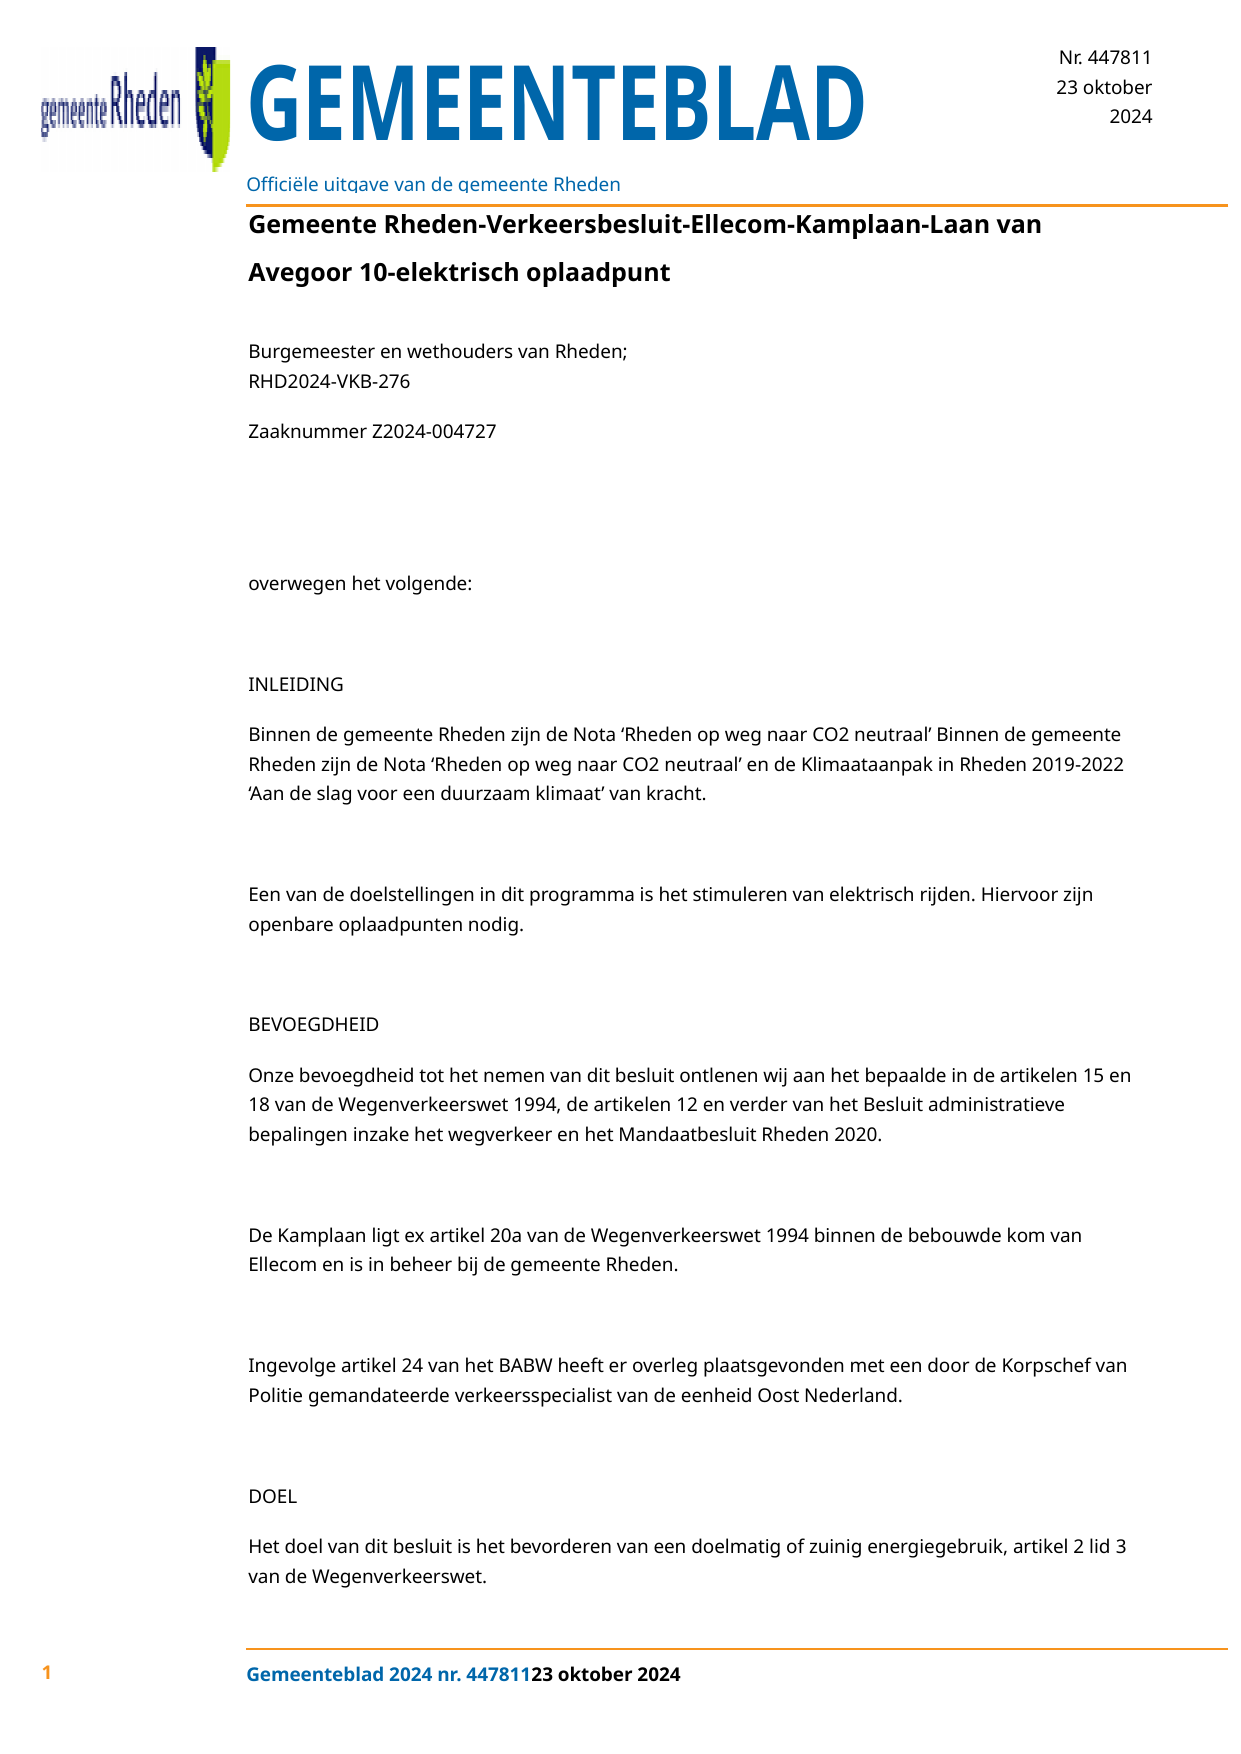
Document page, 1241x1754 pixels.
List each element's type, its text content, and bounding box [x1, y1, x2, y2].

text overwegen het volgende: [248, 570, 1152, 596]
text Binnen de gemeente Rheden zijn de Nota ‘Rheden op weg naar CO2 neutraal’ Binnen de gemeente Rheden zijn de Nota ‘Rheden op weg naar CO2 neutraal’ en de Klimaataanpak in Rheden 2019-2022 ‘Aan de slag voor een duurzaam klimaat’ van kracht. [248, 721, 1152, 806]
text Burgemeester en wethouders van Rheden; [248, 339, 1152, 364]
text BEVOEGDHEID [248, 1012, 1152, 1037]
text Ingevolge artikel 24 van het BABW heeft er overleg plaatsgevonden met een door de Korpschef van Politie gemandateerde verkeersspecialist van de eenheid Oost Nederland. [248, 1352, 1152, 1408]
text DOEL [248, 1483, 1152, 1508]
text INLEIDING [248, 671, 1152, 696]
picture [41, 47, 231, 172]
text De Kamplaan ligt ex artikel 20a van de Wegenverkeerswet 1994 binnen de bebouwde kom van Ellecom en is in beheer bij de gemeente Rheden. [248, 1222, 1152, 1277]
text Onze bevoegdheid tot het nemen van dit besluit ontlenen wij aan het bepaalde in de artikelen 15 en 18 van de Wegenverkeerswet 1994, de artikelen 12 en verder van het Besluit administratieve bepalingen inzake het wegverkeer en het Mandaatbesluit Rheden 2020. [248, 1062, 1152, 1147]
text Een van de doelstellingen in dit programma is het stimuleren van elektrisch rijden. Hiervoor zijn openbare oplaadpunten nodig. [248, 881, 1152, 936]
text Gemeente Rheden-Verkeersbesluit-Ellecom-Kamplaan-Laan van Avegoor 10-elektrisch oplaadpunt [248, 207, 1152, 288]
text Het doel van dit besluit is het bevorderen van een doelmatig of zuinig energiegebruik, artikel 2 lid 3 van de Wegenverkeerswet. [248, 1533, 1152, 1588]
text Zaaknummer Z2024-004727 [248, 419, 1152, 444]
text RHD2024-VKB-276 [248, 368, 1152, 394]
